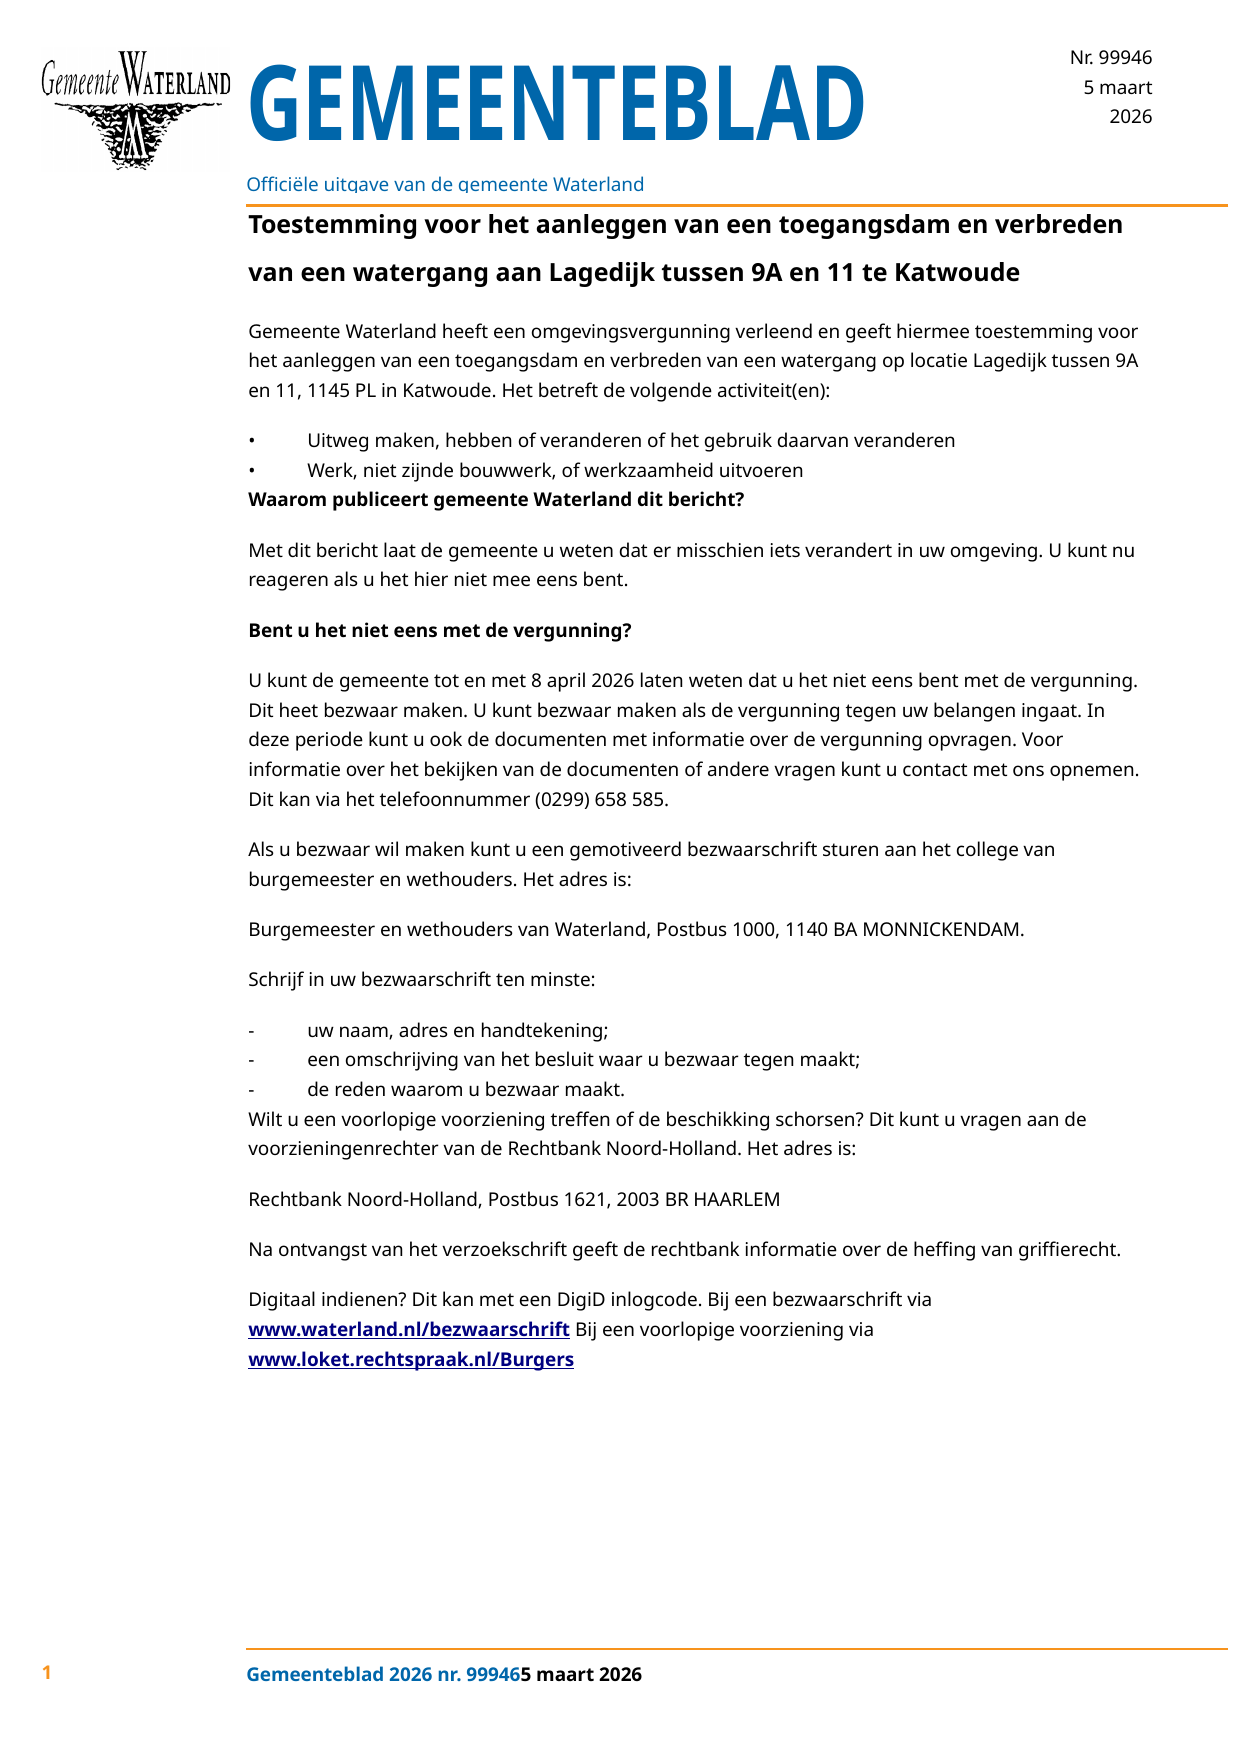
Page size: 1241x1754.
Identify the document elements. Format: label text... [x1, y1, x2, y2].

list Werk, niet zijnde bouwwerk, of werkzaamheid uitvoeren [248, 457, 1152, 483]
list Uitweg maken, hebben of veranderen of het gebruik daarvan veranderen [248, 427, 1152, 453]
text Waarom publiceert gemeente Waterland dit bericht? [248, 487, 1152, 512]
text Met dit bericht laat de gemeente u weten dat er misschien iets verandert in uw omgeving. U kunt nu reageren als u het hier niet mee eens bent. [248, 537, 1152, 592]
text Schrijf in uw bezwaarschrift ten minste: [248, 967, 1152, 992]
text Toestemming voor het aanleggen van een toegangsdam en verbreden van een watergang aan Lagedijk tussen 9A en 11 te Katwoude [248, 207, 1152, 288]
text Als u bezwaar wil maken kunt u een gemotiveerd bezwaarschrift sturen aan het college van burgemeester en wethouders. Het adres is: [248, 836, 1152, 892]
list de reden waarom u bezwaar maakt. [248, 1076, 1152, 1102]
text Rechtbank Noord-Holland, Postbus 1621, 2003 BR HAARLEM [248, 1186, 1152, 1212]
list uw naam, adres en handtekening; [248, 1017, 1152, 1043]
text U kunt de gemeente tot en met 8 april 2026 laten weten dat u het niet eens bent met de vergunning. Dit heet bezwaar maken. U kunt bezwaar maken als de vergunning tegen uw belangen ingaat. In deze periode kunt u ook de documenten met informatie over de vergunning opvragen. Voor informatie over het bekijken van de documenten of andere vragen kunt u contact met ons opnemen. Dit kan via het telefoonnummer (0299) 658 585. [248, 667, 1152, 812]
text Bent u het niet eens met de vergunning? [248, 617, 1152, 643]
picture [41, 47, 231, 172]
text Digitaal indienen? Dit kan met een DigiD inlogcode. Bij een bezwaarschrift via www.waterland.nl/bezwaarschrift Bij een voorlopige voorziening via www.loket.rechtspraak.nl/Burgers [248, 1287, 1152, 1372]
text Na ontvangst van het verzoekschrift geeft de rechtbank informatie over de heffing van griffierecht. [248, 1236, 1152, 1262]
list een omschrijving van het besluit waar u bezwaar tegen maakt; [248, 1047, 1152, 1072]
text Gemeente Waterland heeft een omgevingsvergunning verleend en geeft hiermee toestemming voor het aanleggen van een toegangsdam en verbreden van een watergang op locatie Lagedijk tussen 9A en 11, 1145 PL in Katwoude. Het betreft de volgende activiteit(en): [248, 318, 1152, 403]
text Burgemeester en wethouders van Waterland, Postbus 1000, 1140 BA MONNICKENDAM. [248, 916, 1152, 942]
text Wilt u een voorlopige voorziening treffen of de beschikking schorsen? Dit kunt u vragen aan de voorzieningenrechter van de Rechtbank Noord-Holland. Het adres is: [248, 1106, 1152, 1161]
